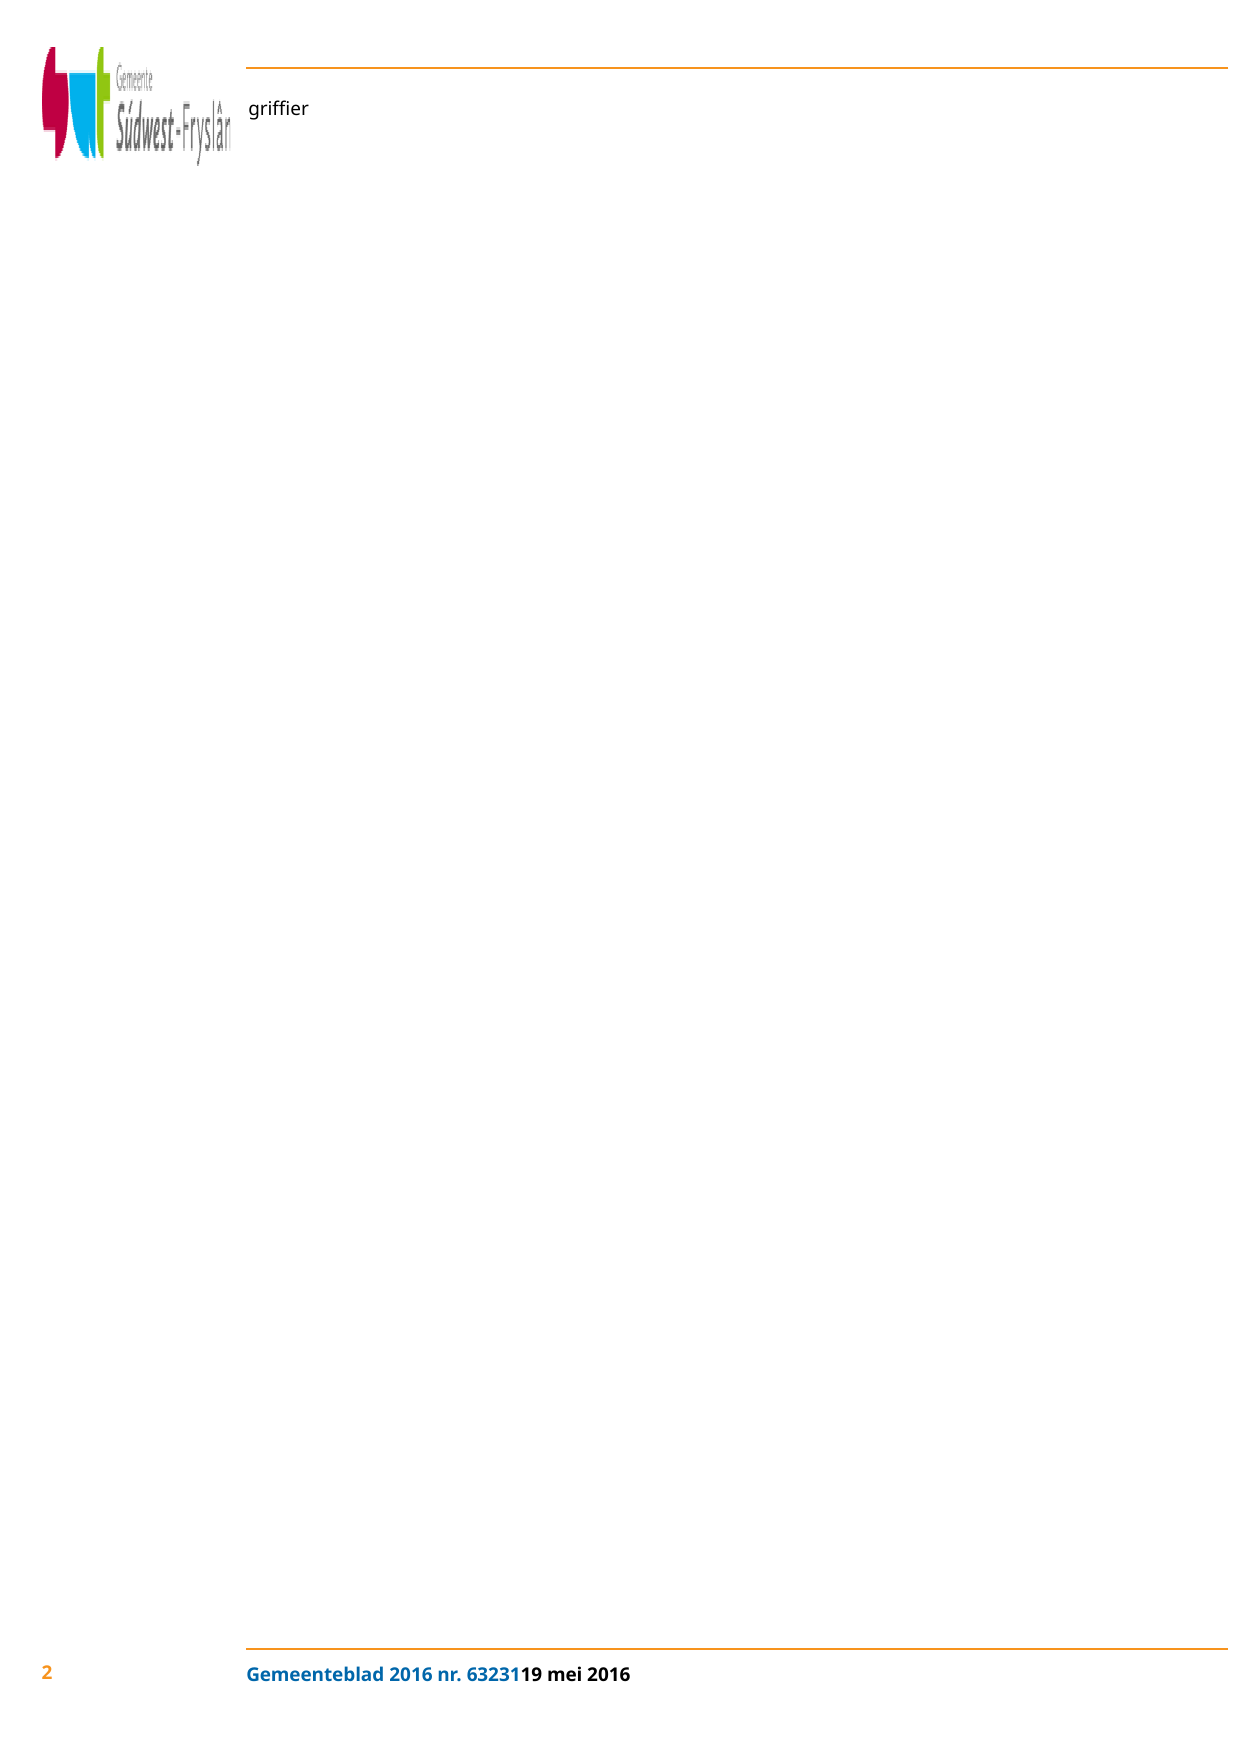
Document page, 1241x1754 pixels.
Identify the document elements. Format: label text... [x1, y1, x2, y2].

text griffier [248, 95, 1152, 121]
picture [41, 47, 231, 172]
